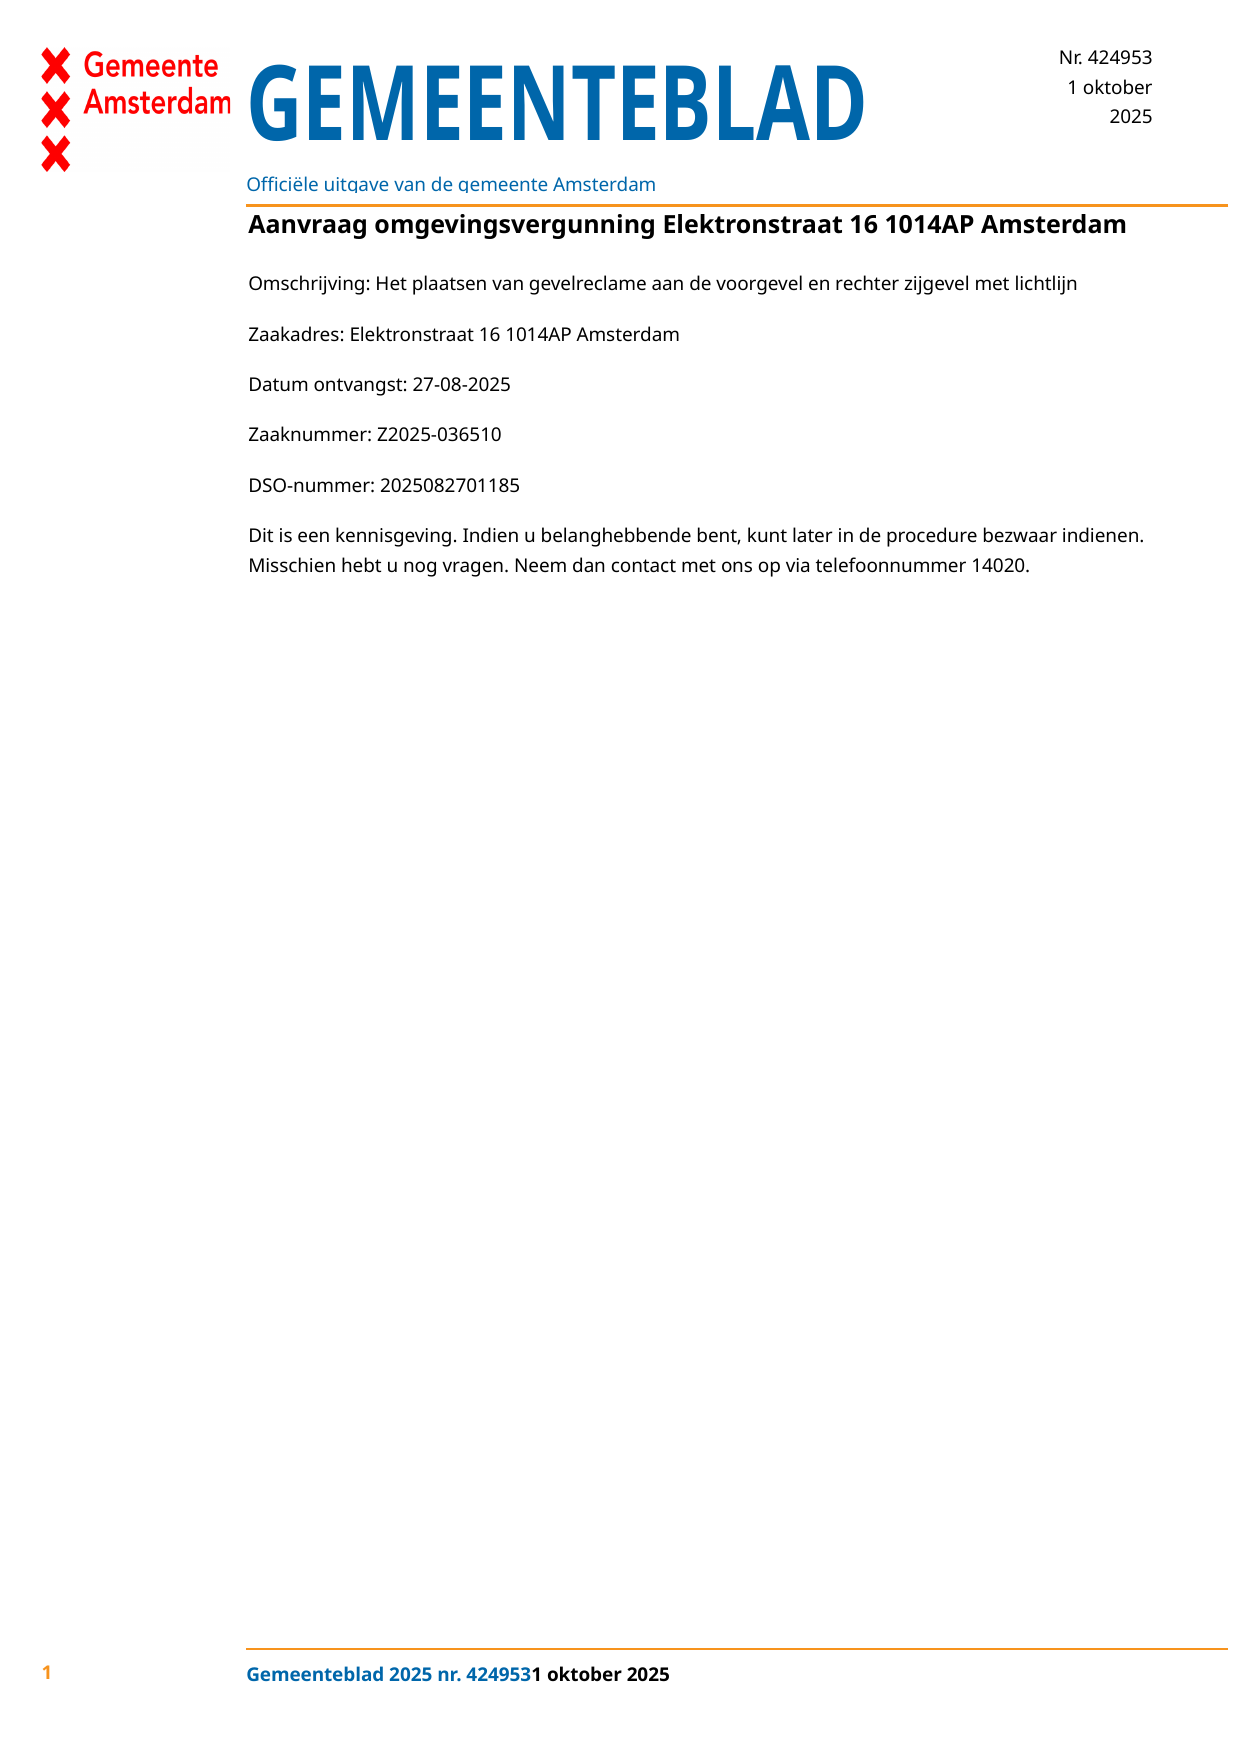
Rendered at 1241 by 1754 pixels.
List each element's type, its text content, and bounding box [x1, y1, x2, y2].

text Datum ontvangst: 27-08-2025 [248, 371, 1152, 397]
text DSO-nummer: 2025082701185 [248, 472, 1152, 498]
text Zaaknummer: Z2025-036510 [248, 422, 1152, 447]
text Dit is een kennisgeving. Indien u belanghebbende bent, kunt later in de procedure bezwaar indienen. Misschien hebt u nog vragen. Neem dan contact met ons op via telefoonnummer 14020. [248, 522, 1152, 578]
text Omschrijving: Het plaatsen van gevelreclame aan de voorgevel en rechter zijgevel met lichtlijn [248, 270, 1152, 296]
text Aanvraag omgevingsvergunning Elektronstraat 16 1014AP Amsterdam [248, 207, 1152, 241]
picture [41, 47, 231, 172]
text Zaakadres: Elektronstraat 16 1014AP Amsterdam [248, 321, 1152, 346]
